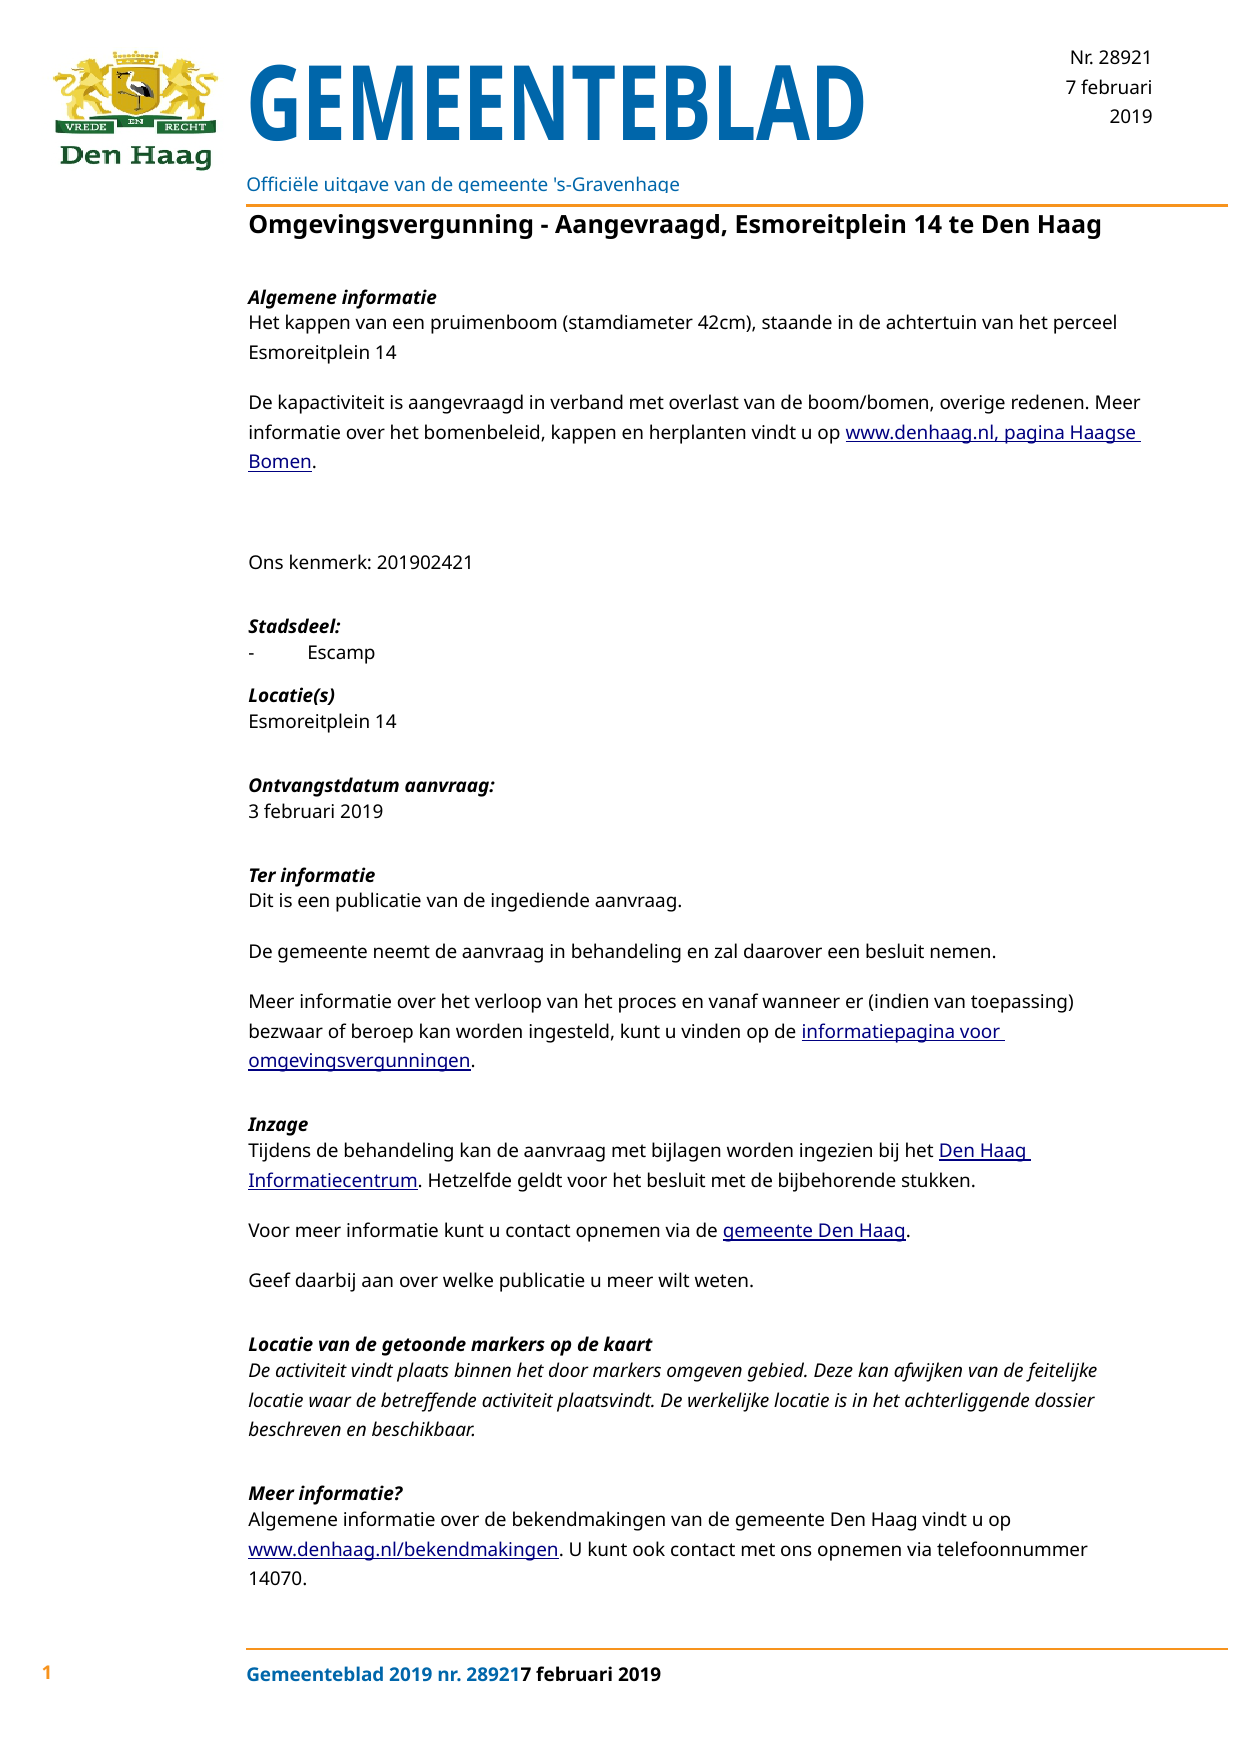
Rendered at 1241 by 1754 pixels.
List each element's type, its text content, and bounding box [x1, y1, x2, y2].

text Algemene informatie over de bekendmakingen van de gemeente Den Haag vindt u op www.denhaag.nl/bekendmakingen. U kunt ook contact met ons opnemen via telefoonnummer 14070. [248, 1506, 1152, 1591]
text Tijdens de behandeling kan de aanvraag met bijlagen worden ingezien bij het Den Haag Informatiecentrum. Hetzelfde geldt voor het besluit met de bijbehorende stukken. [248, 1137, 1152, 1192]
text Esmoreitplein 14 [248, 708, 1152, 734]
text Dit is een publicatie van de ingediende aanvraag. [248, 887, 1152, 913]
text Voor meer informatie kunt u contact opnemen via de gemeente Den Haag. [248, 1217, 1152, 1243]
list Escamp [248, 639, 1152, 665]
text Inzage [248, 1111, 1152, 1137]
text Ontvangstdatum aanvraag: [248, 772, 1152, 798]
text Locatie van de getoonde markers op de kaart [248, 1332, 1152, 1357]
text 3 februari 2019 [248, 798, 1152, 823]
text Het kappen van een pruimenboom (stamdiameter 42cm), staande in de achtertuin van het perceel Esmoreitplein 14 [248, 309, 1152, 365]
text Meer informatie over het verloop van het proces en vanaf wanneer er (indien van toepassing) bezwaar of beroep kan worden ingesteld, kunt u vinden op de informatiepagina voor omgevingsvergunningen. [248, 988, 1152, 1073]
picture [41, 47, 231, 172]
text Ter informatie [248, 862, 1152, 887]
text Omgevingsvergunning - Aangevraagd, Esmoreitplein 14 te Den Haag [248, 207, 1152, 241]
text De kapactiviteit is aangevraagd in verband met overlast van de boom/bomen, overige redenen. Meer informatie over het bomenbeleid, kappen en herplanten vindt u op www.denhaag.nl, pagina Haagse Bomen. [248, 389, 1152, 474]
text De activiteit vindt plaats binnen het door markers omgeven gebied. Deze kan afwijken van de feitelijke locatie waar de betreffende activiteit plaatsvindt. De werkelijke locatie is in het achterliggende dossier beschreven en beschikbaar. [248, 1357, 1152, 1442]
text Meer informatie? [248, 1480, 1152, 1506]
text Algemene informatie [248, 284, 1152, 309]
text De gemeente neemt de aanvraag in behandeling en zal daarover een besluit nemen. [248, 938, 1152, 964]
text Stadsdeel: [248, 613, 1152, 639]
text Geef daarbij aan over welke publicatie u meer wilt weten. [248, 1268, 1152, 1293]
text Locatie(s) [248, 682, 1152, 708]
text Ons kenmerk: 201902421 [248, 549, 1152, 575]
